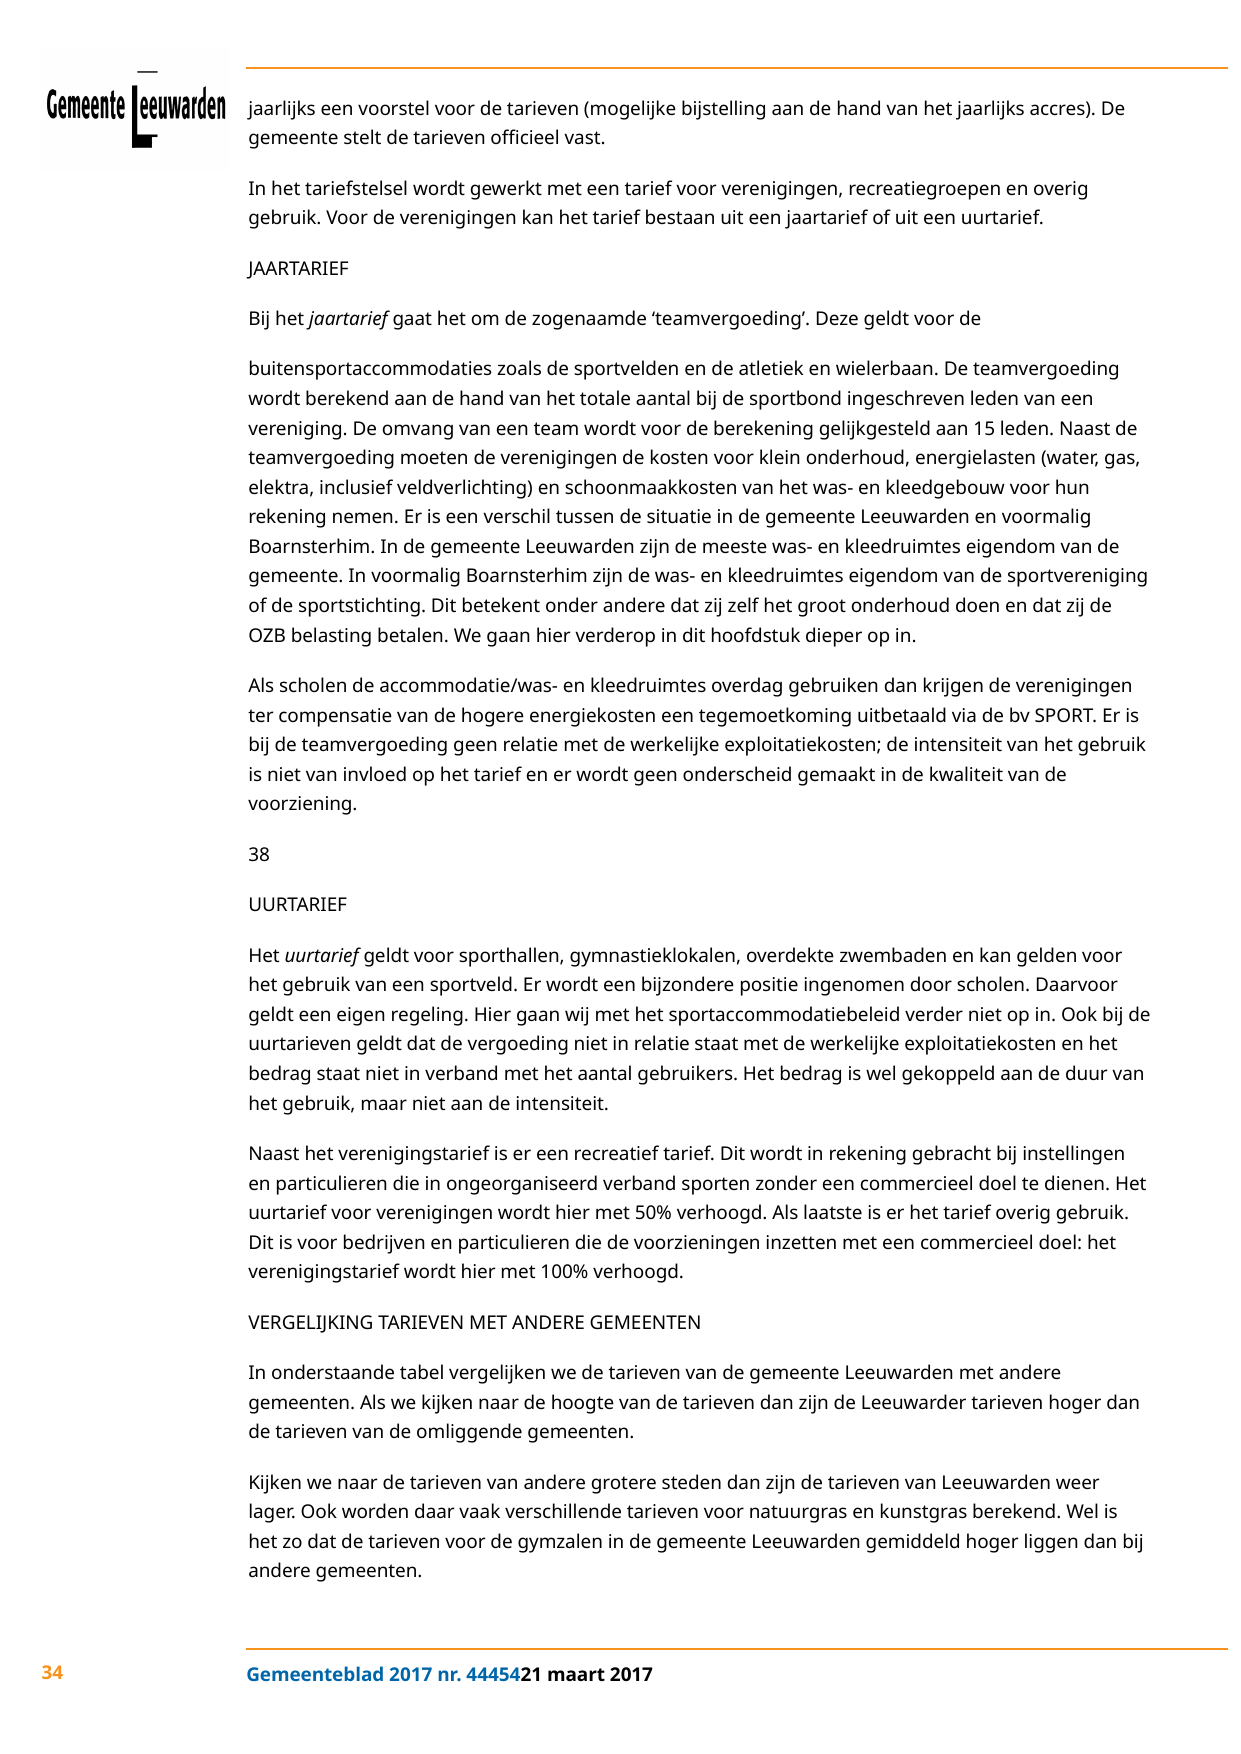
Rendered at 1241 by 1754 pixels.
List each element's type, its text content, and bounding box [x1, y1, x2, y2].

text Naast het verenigingstarief is er een recreatief tarief. Dit wordt in rekening gebracht bij instellingen en particulieren die in ongeorganiseerd verband sporten zonder een commercieel doel te dienen. Het uurtarief voor verenigingen wordt hier met 50% verhoogd. Als laatste is er het tarief overig gebruik. Dit is voor bedrijven en particulieren die de voorzieningen inzetten met een commercieel doel: het verenigingstarief wordt hier met 100% verhoogd. [248, 1140, 1152, 1284]
text In het tariefstelsel wordt gewerkt met een tarief voor verenigingen, recreatiegroepen en overig gebruik. Voor de verenigingen kan het tarief bestaan uit een jaartarief of uit een uurtarief. [248, 175, 1152, 230]
text In onderstaande tabel vergelijken we de tarieven van de gemeente Leeuwarden met andere gemeenten. Als we kijken naar de hoogte van de tarieven dan zijn de Leeuwarder tarieven hoger dan de tarieven van de omliggende gemeenten. [248, 1359, 1152, 1444]
text VERGELIJKING TARIEVEN MET ANDERE GEMEENTEN [248, 1309, 1152, 1335]
text Kijken we naar de tarieven van andere grotere steden dan zijn de tarieven van Leeuwarden weer lager. Ook worden daar vaak verschillende tarieven voor natuurgras en kunstgras berekend. Wel is het zo dat de tarieven voor de gymzalen in de gemeente Leeuwarden gemiddeld hoger liggen dan bij andere gemeenten. [248, 1469, 1152, 1583]
text buitensportaccommodaties zoals de sportvelden en de atletiek en wielerbaan. De teamvergoeding wordt berekend aan de hand van het totale aantal bij de sportbond ingeschreven leden van een vereniging. De omvang van een team wordt voor de berekening gelijkgesteld aan 15 leden. Naast de teamvergoeding moeten de verenigingen de kosten voor klein onderhoud, energielasten (water, gas, elektra, inclusief veldverlichting) en schoonmaakkosten van het was- en kleedgebouw voor hun rekening nemen. Er is een verschil tussen de situatie in de gemeente Leeuwarden en voormalig Boarnsterhim. In de gemeente Leeuwarden zijn de meeste was- en kleedruimtes eigendom van de gemeente. In voormalig Boarnsterhim zijn de was- en kleedruimtes eigendom van de sportvereniging of de sportstichting. Dit betekent onder andere dat zij zelf het groot onderhoud doen en dat zij de OZB belasting betalen. We gaan hier verderop in dit hoofdstuk dieper op in. [248, 356, 1152, 648]
text Bij het jaartarief gaat het om de zogenaamde ‘teamvergoeding’. Deze geldt voor de [248, 305, 1152, 331]
picture [41, 47, 231, 172]
text Als scholen de accommodatie/was- en kleedruimtes overdag gebruiken dan krijgen de verenigingen ter compensatie van de hogere energiekosten een tegemoetkoming uitbetaald via de bv SPORT. Er is bij de teamvergoeding geen relatie met de werkelijke exploitatiekosten; de intensiteit van het gebruik is niet van invloed op het tarief en er wordt geen onderscheid gemaakt in de kwaliteit van de voorziening. [248, 672, 1152, 816]
text Het uurtarief geldt voor sporthallen, gymnastieklokalen, overdekte zwembaden en kan gelden voor het gebruik van een sportveld. Er wordt een bijzondere positie ingenomen door scholen. Daarvoor geldt een eigen regeling. Hier gaan wij met het sportaccommodatiebeleid verder niet op in. Ook bij de uurtarieven geldt dat de vergoeding niet in relatie staat met de werkelijke exploitatiekosten en het bedrag staat niet in verband met het aantal gebruikers. Het bedrag is wel gekoppeld aan de duur van het gebruik, maar niet aan de intensiteit. [248, 942, 1152, 1116]
text JAARTARIEF [248, 255, 1152, 281]
text jaarlijks een voorstel voor de tarieven (mogelijke bijstelling aan de hand van het jaarlijks accres). De gemeente stelt de tarieven officieel vast. [248, 95, 1152, 150]
text UURTARIEF [248, 891, 1152, 917]
text 38 [248, 841, 1152, 867]
